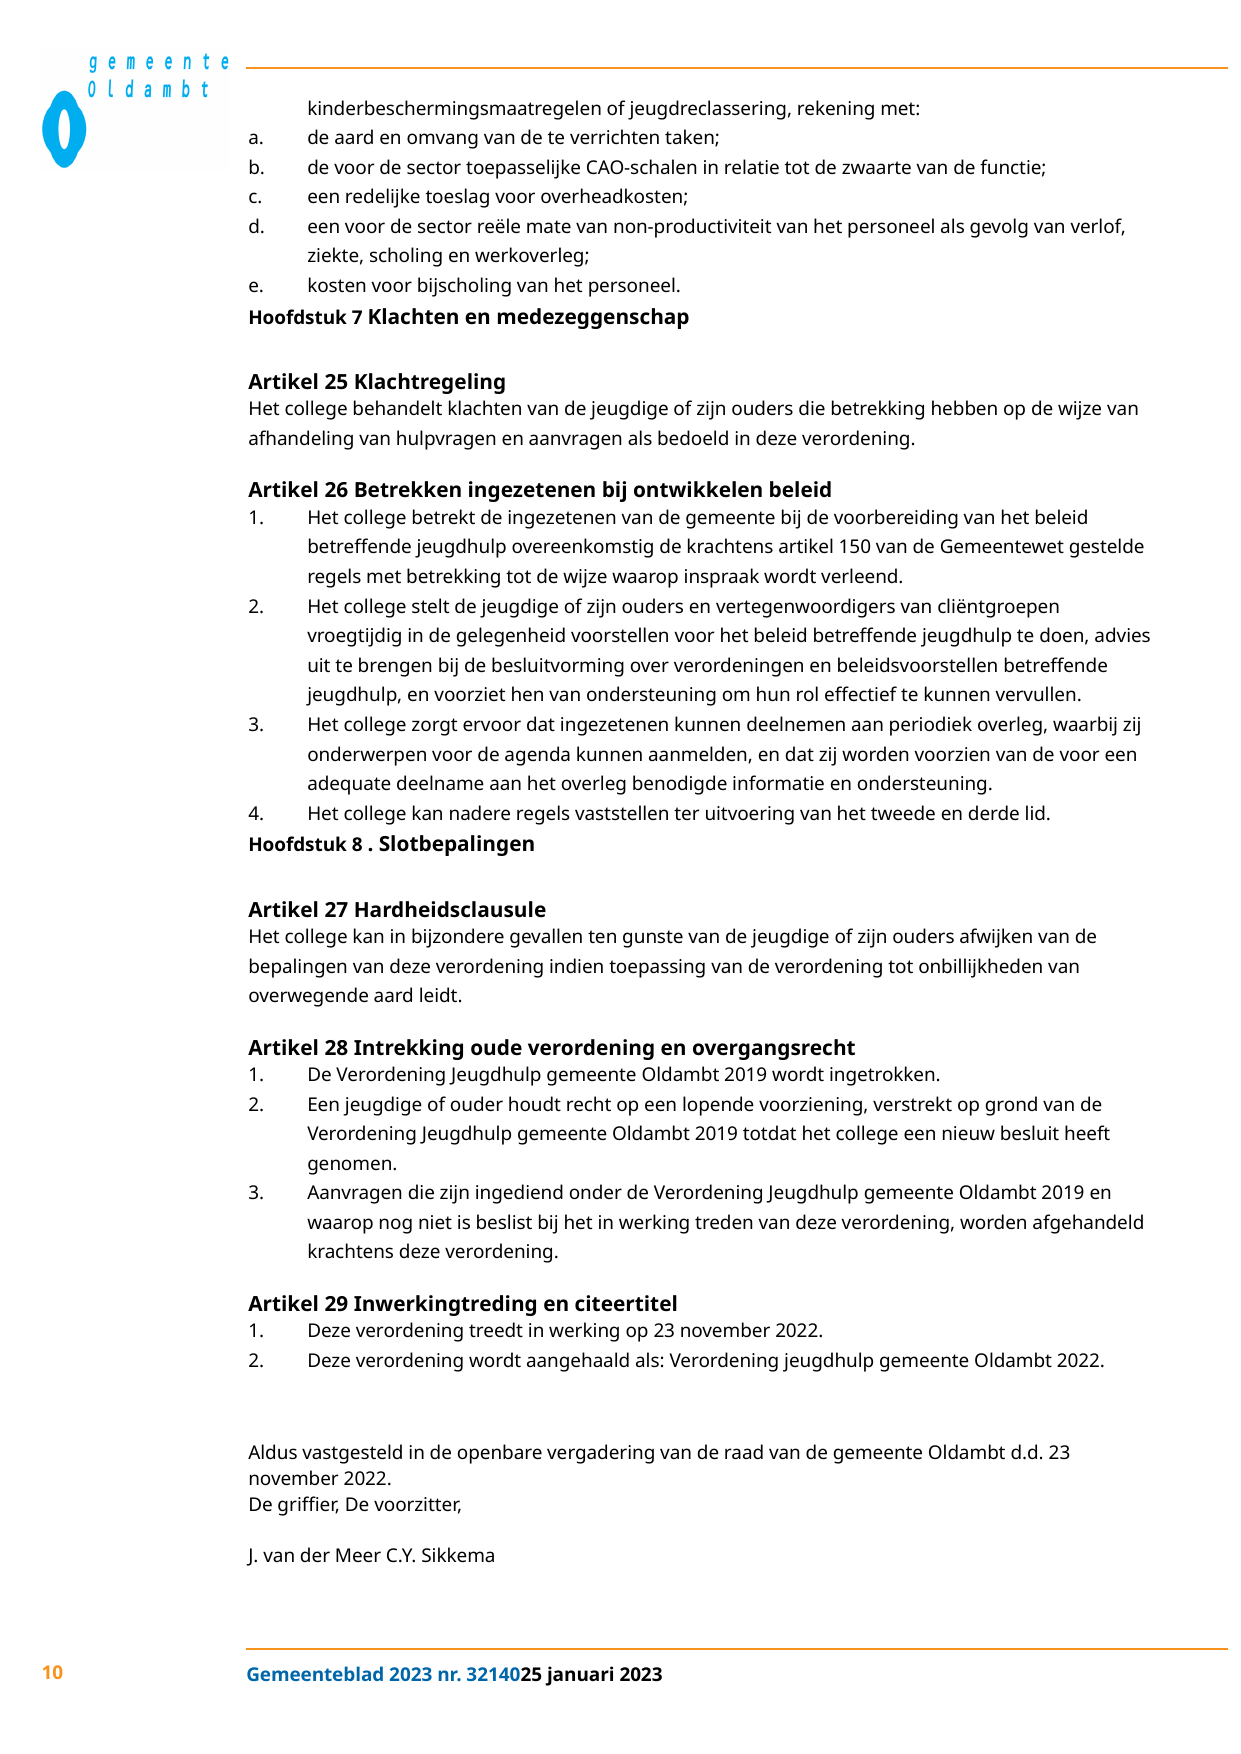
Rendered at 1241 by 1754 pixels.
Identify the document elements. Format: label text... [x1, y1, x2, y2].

list De Verordening Jeugdhulp gemeente Oldambt 2019 wordt ingetrokken. [248, 1061, 1152, 1087]
text Het college behandelt klachten van de jeugdige of zijn ouders die betrekking hebben op de wijze van afhandeling van hulpvragen en aanvragen als bedoeld in deze verordening. [248, 396, 1152, 451]
text J. van der Meer C.Y. Sikkema [248, 1542, 1152, 1568]
list de aard en omvang van de te verrichten taken; [248, 124, 1152, 150]
list een voor de sector reële mate van non-productiviteit van het personeel als gevolg van verlof, ziekte, scholing en werkoverleg; [248, 213, 1152, 268]
list Aanvragen die zijn ingediend onder de Verordening Jeugdhulp gemeente Oldambt 2019 en waarop nog niet is beslist bij het in werking treden van deze verordening, worden afgehandeld krachtens deze verordening. [248, 1179, 1152, 1264]
list kosten voor bijscholing van het personeel. [248, 272, 1152, 298]
text Artikel 27 Hardheidsclausule [248, 895, 1152, 923]
list Het college zorgt ervoor dat ingezetenen kunnen deelnemen aan periodiek overleg, waarbij zij onderwerpen voor de agenda kunnen aanmelden, en dat zij worden voorzien van de voor een adequate deelname aan het overleg benodigde informatie en ondersteuning. [248, 711, 1152, 796]
list Een jeugdige of ouder houdt recht op een lopende voorziening, verstrekt op grond van de Verordening Jeugdhulp gemeente Oldambt 2019 totdat het college een nieuw besluit heeft genomen. [248, 1091, 1152, 1176]
list de voor de sector toepasselijke CAO-schalen in relatie tot de zwaarte van de functie; [248, 154, 1152, 180]
text Artikel 29 Inwerkingtreding en citeertitel [248, 1289, 1152, 1318]
list een redelijke toeslag voor overheadkosten; [248, 183, 1152, 209]
list Het college stelt de jeugdige of zijn ouders en vertegenwoordigers van cliëntgroepen vroegtijdig in de gelegenheid voorstellen voor het beleid betreffende jeugdhulp te doen, advies uit te brengen bij de besluitvorming over verordeningen en beleidsvoorstellen betreffende jeugdhulp, en voorziet hen van ondersteuning om hun rol effectief te kunnen vervullen. [248, 593, 1152, 707]
list Het college betrekt de ingezetenen van de gemeente bij de voorbereiding van het beleid betreffende jeugdhulp overeenkomstig de krachtens artikel 150 van de Gemeentewet gestelde regels met betrekking tot de wijze waarop inspraak wordt verleend. [248, 504, 1152, 589]
list Het college kan nadere regels vaststellen ter uitvoering van het tweede en derde lid. [248, 800, 1152, 826]
text Artikel 26 Betrekken ingezetenen bij ontwikkelen beleid [248, 476, 1152, 504]
picture [41, 47, 231, 172]
list Deze verordening treedt in werking op 23 november 2022. [248, 1318, 1152, 1343]
text Aldus vastgesteld in de openbare vergadering van de raad van de gemeente Oldambt d.d. 23 november 2022. [248, 1439, 1152, 1491]
text Het college kan in bijzondere gevallen ten gunste van de jeugdige of zijn ouders afwijken van de bepalingen van deze verordening indien toepassing van de verordening tot onbillijkheden van overwegende aard leidt. [248, 923, 1152, 1008]
text De griffier, De voorzitter, [248, 1491, 1152, 1517]
text Artikel 25 Klachtregeling [248, 367, 1152, 396]
list Deze verordening wordt aangehaald als: Verordening jeugdhulp gemeente Oldambt 2022. [248, 1347, 1152, 1373]
text Hoofdstuk 8 . Slotbepalingen [248, 829, 1152, 858]
text Artikel 28 Intrekking oude verordening en overgangsrecht [248, 1033, 1152, 1061]
text Hoofdstuk 7 Klachten en medezeggenschap [248, 302, 1152, 330]
list kinderbeschermingsmaatregelen of jeugdreclassering, rekening met: [248, 95, 1152, 121]
